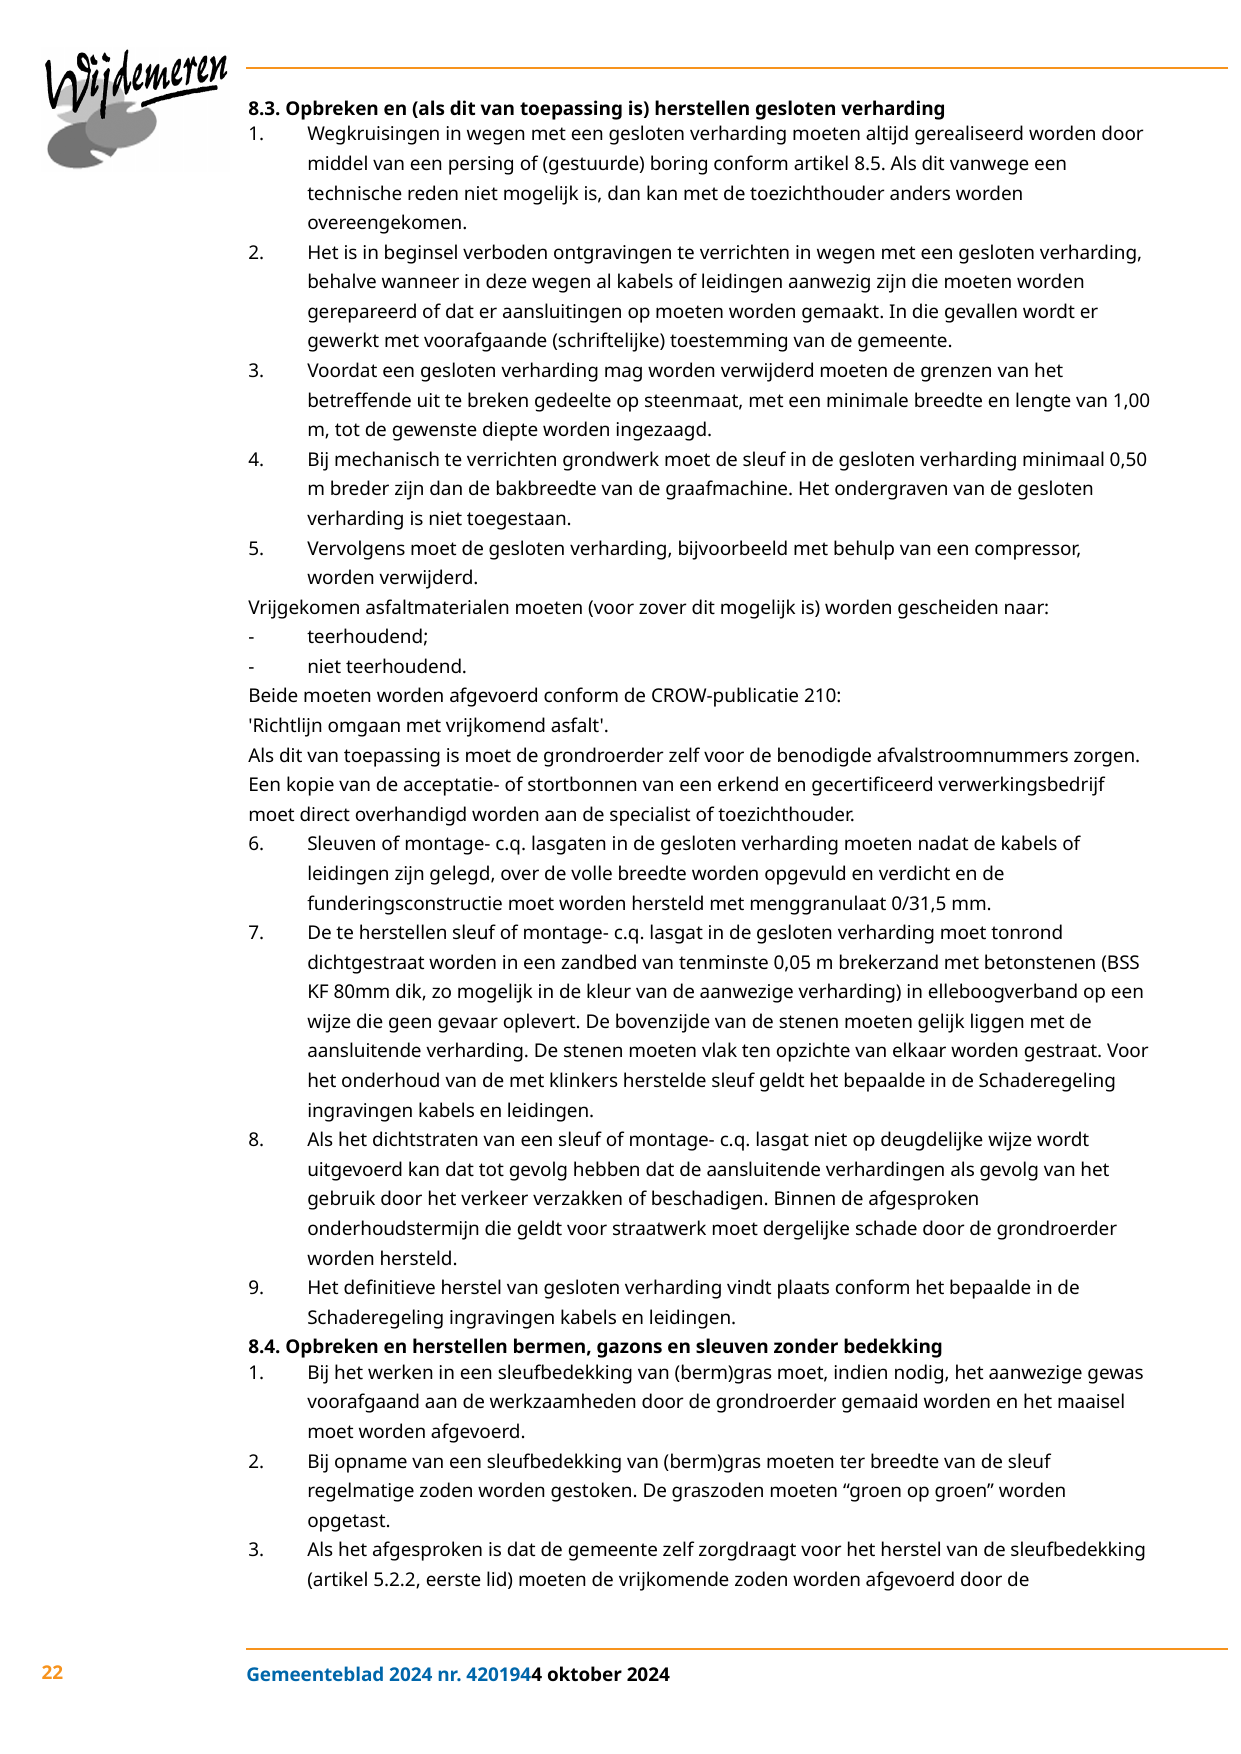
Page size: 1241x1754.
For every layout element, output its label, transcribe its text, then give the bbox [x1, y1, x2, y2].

list Het is in beginsel verboden ontgravingen te verrichten in wegen met een gesloten verharding, behalve wanneer in deze wegen al kabels of leidingen aanwezig zijn die moeten worden gerepareerd of dat er aansluitingen op moeten worden gemaakt. In die gevallen wordt er gewerkt met voorafgaande (schriftelijke) toestemming van de gemeente. [248, 239, 1152, 353]
list Het definitieve herstel van gesloten verharding vindt plaats conform het bepaalde in de Schaderegeling ingravingen kabels en leidingen. [248, 1274, 1152, 1329]
list Als het afgesproken is dat de gemeente zelf zorgdraagt voor het herstel van de sleufbedekking (artikel 5.2.2, eerste lid) moeten de vrijkomende zoden worden afgevoerd door de [248, 1537, 1152, 1592]
list teerhoudend; [248, 623, 1152, 649]
picture [41, 47, 231, 172]
list Bij het werken in een sleufbedekking van (berm)gras moet, indien nodig, het aanwezige gewas voorafgaand aan de werkzaamheden door de grondroerder gemaaid worden en het maaisel moet worden afgevoerd. [248, 1359, 1152, 1444]
text 8.3. Opbreken en (als dit van toepassing is) herstellen gesloten verharding [248, 95, 1152, 121]
list Wegkruisingen in wegen met een gesloten verharding moeten altijd gerealiseerd worden door middel van een persing of (gestuurde) boring conform artikel 8.5. Als dit vanwege een technische reden niet mogelijk is, dan kan met de toezichthouder anders worden overeengekomen. [248, 121, 1152, 235]
list niet teerhoudend. [248, 653, 1152, 679]
list Sleuven of montage- c.q. lasgaten in de gesloten verharding moeten nadat de kabels of leidingen zijn gelegd, over de volle breedte worden opgevuld en verdicht en de funderingsconstructie moet worden hersteld met menggranulaat 0/31,5 mm. [248, 831, 1152, 915]
list Bij opname van een sleufbedekking van (berm)gras moeten ter breedte van de sleuf regelmatige zoden worden gestoken. De graszoden moeten “groen op groen” worden opgetast. [248, 1448, 1152, 1533]
list Voordat een gesloten verharding mag worden verwijderd moeten de grenzen van het betreffende uit te breken gedeelte op steenmaat, met een minimale breedte en lengte van 1,00 m, tot de gewenste diepte worden ingezaagd. [248, 357, 1152, 442]
text 'Richtlijn omgaan met vrijkomend asfalt'. [248, 712, 1152, 738]
text Vrijgekomen asfaltmaterialen moeten (voor zover dit mogelijk is) worden gescheiden naar: [248, 594, 1152, 619]
list De te herstellen sleuf of montage- c.q. lasgat in de gesloten verharding moet tonrond dichtgestraat worden in een zandbed van tenminste 0,05 m brekerzand met betonstenen (BSS KF 80mm dik, zo mogelijk in de kleur van de aanwezige verharding) in elleboogverband op een wijze die geen gevaar oplevert. De bovenzijde van de stenen moeten gelijk liggen met de aansluitende verharding. De stenen moeten vlak ten opzichte van elkaar worden gestraat. Voor het onderhoud van de met klinkers herstelde sleuf geldt het bepaalde in de Schaderegeling ingravingen kabels en leidingen. [248, 919, 1152, 1122]
list Bij mechanisch te verrichten grondwerk moet de sleuf in de gesloten verharding minimaal 0,50 m breder zijn dan de bakbreedte van de graafmachine. Het ondergraven van de gesloten verharding is niet toegestaan. [248, 446, 1152, 531]
list Als het dichtstraten van een sleuf of montage- c.q. lasgat niet op deugdelijke wijze wordt uitgevoerd kan dat tot gevolg hebben dat de aansluitende verhardingen als gevolg van het gebruik door het verkeer verzakken of beschadigen. Binnen de afgesproken onderhoudstermijn die geldt voor straatwerk moet dergelijke schade door de grondroerder worden hersteld. [248, 1126, 1152, 1270]
text Als dit van toepassing is moet de grondroerder zelf voor de benodigde afvalstroomnummers zorgen. Een kopie van de acceptatie- of stortbonnen van een erkend en gecertificeerd verwerkingsbedrijf moet direct overhandigd worden aan de specialist of toezichthouder. [248, 742, 1152, 827]
text Beide moeten worden afgevoerd conform de CROW-publicatie 210: [248, 683, 1152, 708]
text 8.4. Opbreken en herstellen bermen, gazons en sleuven zonder bedekking [248, 1333, 1152, 1359]
list Vervolgens moet de gesloten verharding, bijvoorbeeld met behulp van een compressor, worden verwijderd. [248, 535, 1152, 590]
